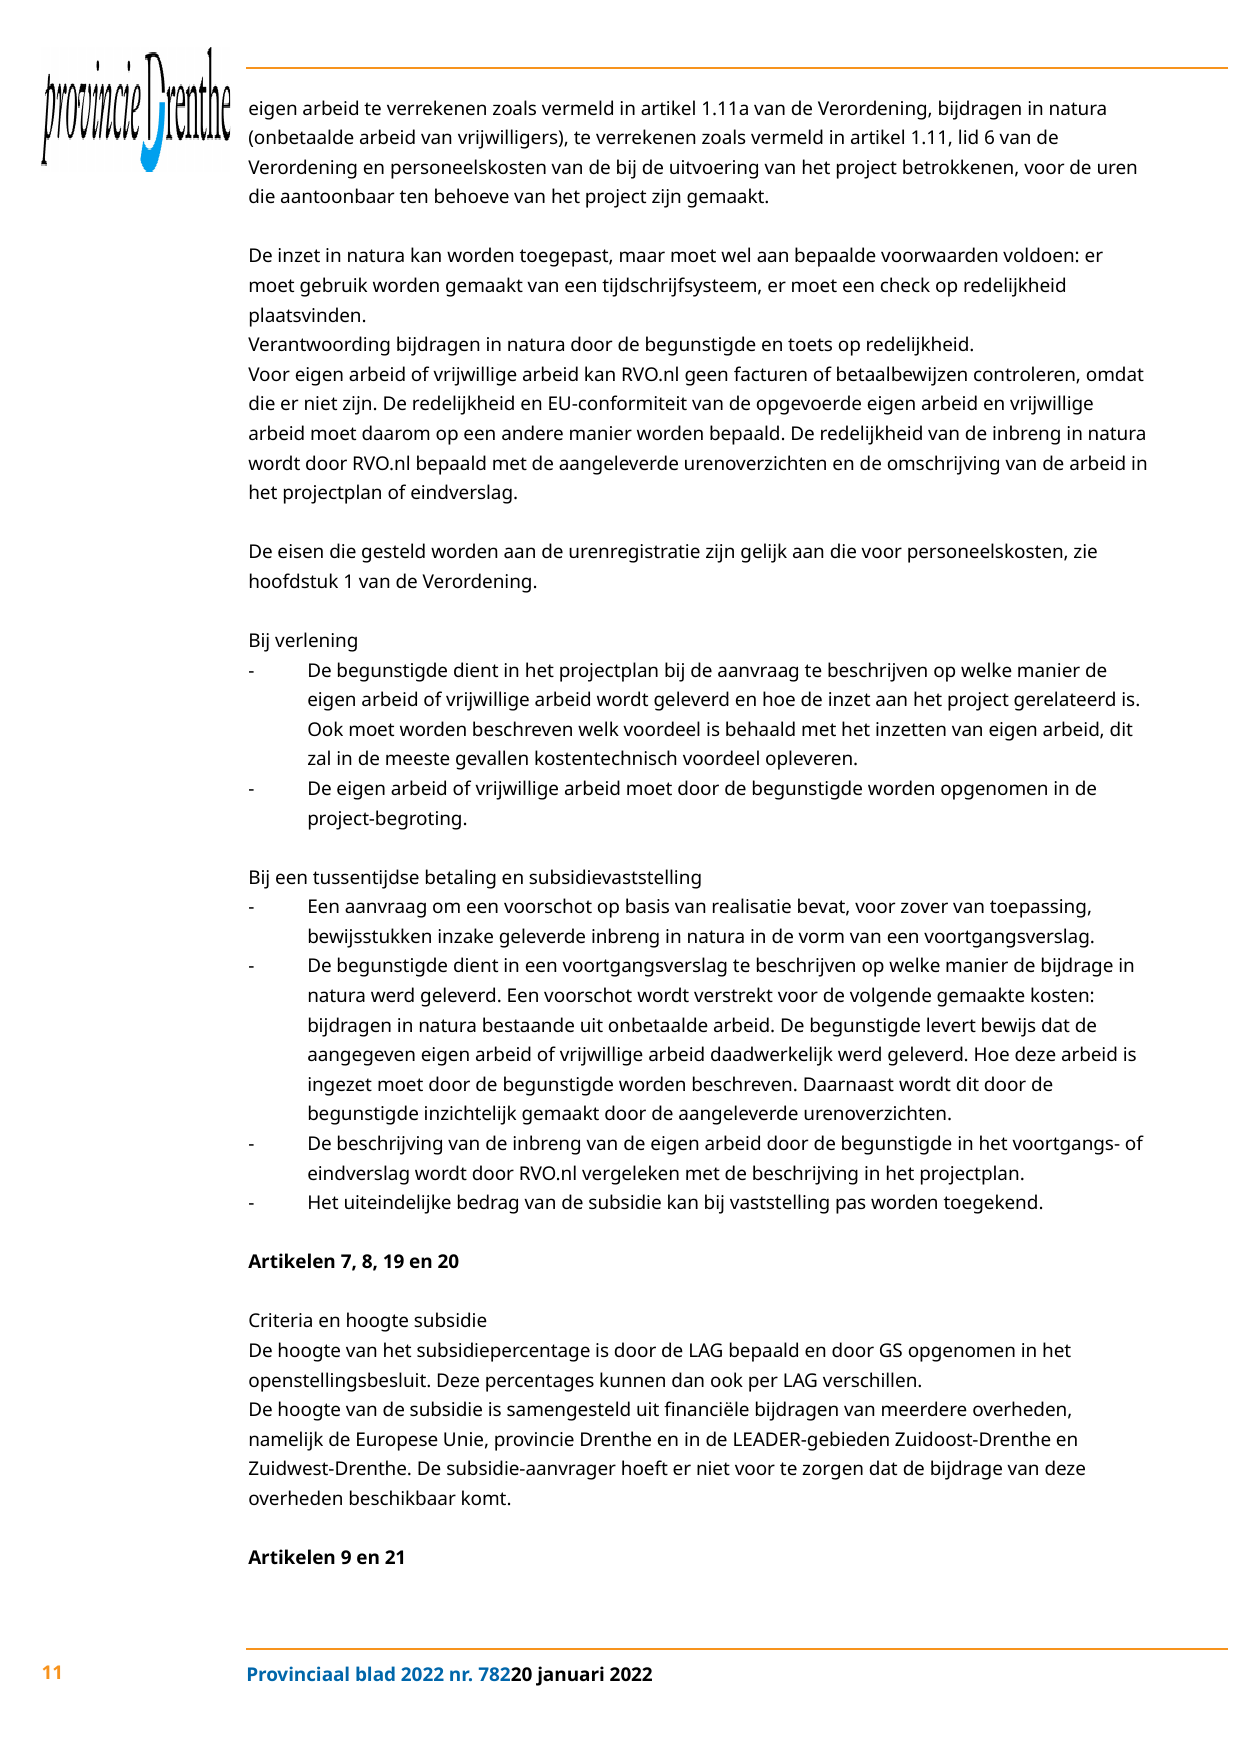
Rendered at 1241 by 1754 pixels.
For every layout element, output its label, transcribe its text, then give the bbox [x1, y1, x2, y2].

list De beschrijving van de inbreng van de eigen arbeid door de begunstigde in het voortgangs- of eindverslag wordt door RVO.nl vergeleken met de beschrijving in het projectplan. [248, 1130, 1152, 1186]
list De begunstigde dient in het projectplan bij de aanvraag te beschrijven op welke manier de eigen arbeid of vrijwillige arbeid wordt geleverd en hoe de inzet aan het project gerelateerd is. Ook moet worden beschreven welk voordeel is behaald met het inzetten van eigen arbeid, dit zal in de meeste gevallen kostentechnisch voordeel opleveren. [248, 657, 1152, 771]
text Criteria en hoogte subsidie [248, 1308, 1152, 1333]
text Verantwoording bijdragen in natura door de begunstigde en toets op redelijkheid. [248, 331, 1152, 357]
text Bij een tussentijdse betaling en subsidievaststelling [248, 864, 1152, 890]
text Artikelen 9 en 21 [248, 1544, 1152, 1570]
text De inzet in natura kan worden toegepast, maar moet wel aan bepaalde voorwaarden voldoen: er moet gebruik worden gemaakt van een tijdschrijfsysteem, er moet een check op redelijkheid plaatsvinden. [248, 243, 1152, 328]
text Voor eigen arbeid of vrijwillige arbeid kan RVO.nl geen facturen of betaalbewijzen controleren, omdat die er niet zijn. De redelijkheid en EU-conformiteit van de opgevoerde eigen arbeid en vrijwillige arbeid moet daarom op een andere manier worden bepaald. De redelijkheid van de inbreng in natura wordt door RVO.nl bepaald met de aangeleverde urenoverzichten en de omschrijving van de arbeid in het projectplan of eindverslag. [248, 361, 1152, 505]
picture [41, 47, 231, 172]
text De hoogte van de subsidie is samengesteld uit financiële bijdragen van meerdere overheden, namelijk de Europese Unie, provincie Drenthe en in de LEADER-gebieden Zuidoost-Drenthe en Zuidwest-Drenthe. De subsidie-aanvrager hoeft er niet voor te zorgen dat de bijdrage van deze overheden beschikbaar komt. [248, 1396, 1152, 1511]
list De eigen arbeid of vrijwillige arbeid moet door de begunstigde worden opgenomen in de project-begroting. [248, 775, 1152, 831]
text De hoogte van het subsidiepercentage is door de LAG bepaald en door GS opgenomen in het openstellingsbesluit. Deze percentages kunnen dan ook per LAG verschillen. [248, 1337, 1152, 1393]
list De begunstigde dient in een voortgangsverslag te beschrijven op welke manier de bijdrage in natura werd geleverd. Een voorschot wordt verstrekt voor de volgende gemaakte kosten: bijdragen in natura bestaande uit onbetaalde arbeid. De begunstigde levert bewijs dat de aangegeven eigen arbeid of vrijwillige arbeid daadwerkelijk werd geleverd. Hoe deze arbeid is ingezet moet door de begunstigde worden beschreven. Daarnaast wordt dit door de begunstigde inzichtelijk gemaakt door de aangeleverde urenoverzichten. [248, 953, 1152, 1126]
text Bij verlening [248, 627, 1152, 653]
list Een aanvraag om een voorschot op basis van realisatie bevat, voor zover van toepassing, bewijsstukken inzake geleverde inbreng in natura in de vorm van een voortgangsverslag. [248, 893, 1152, 949]
text De eisen die gesteld worden aan de urenregistratie zijn gelijk aan die voor personeelskosten, zie hoofdstuk 1 van de Verordening. [248, 538, 1152, 594]
text eigen arbeid te verrekenen zoals vermeld in artikel 1.11a van de Verordening, bijdragen in natura (onbetaalde arbeid van vrijwilligers), te verrekenen zoals vermeld in artikel 1.11, lid 6 van de Verordening en personeelskosten van de bij de uitvoering van het project betrokkenen, voor de uren die aantoonbaar ten behoeve van het project zijn gemaakt. [248, 95, 1152, 209]
text Artikelen 7, 8, 19 en 20 [248, 1248, 1152, 1274]
list Het uiteindelijke bedrag van de subsidie kan bij vaststelling pas worden toegekend. [248, 1189, 1152, 1215]
